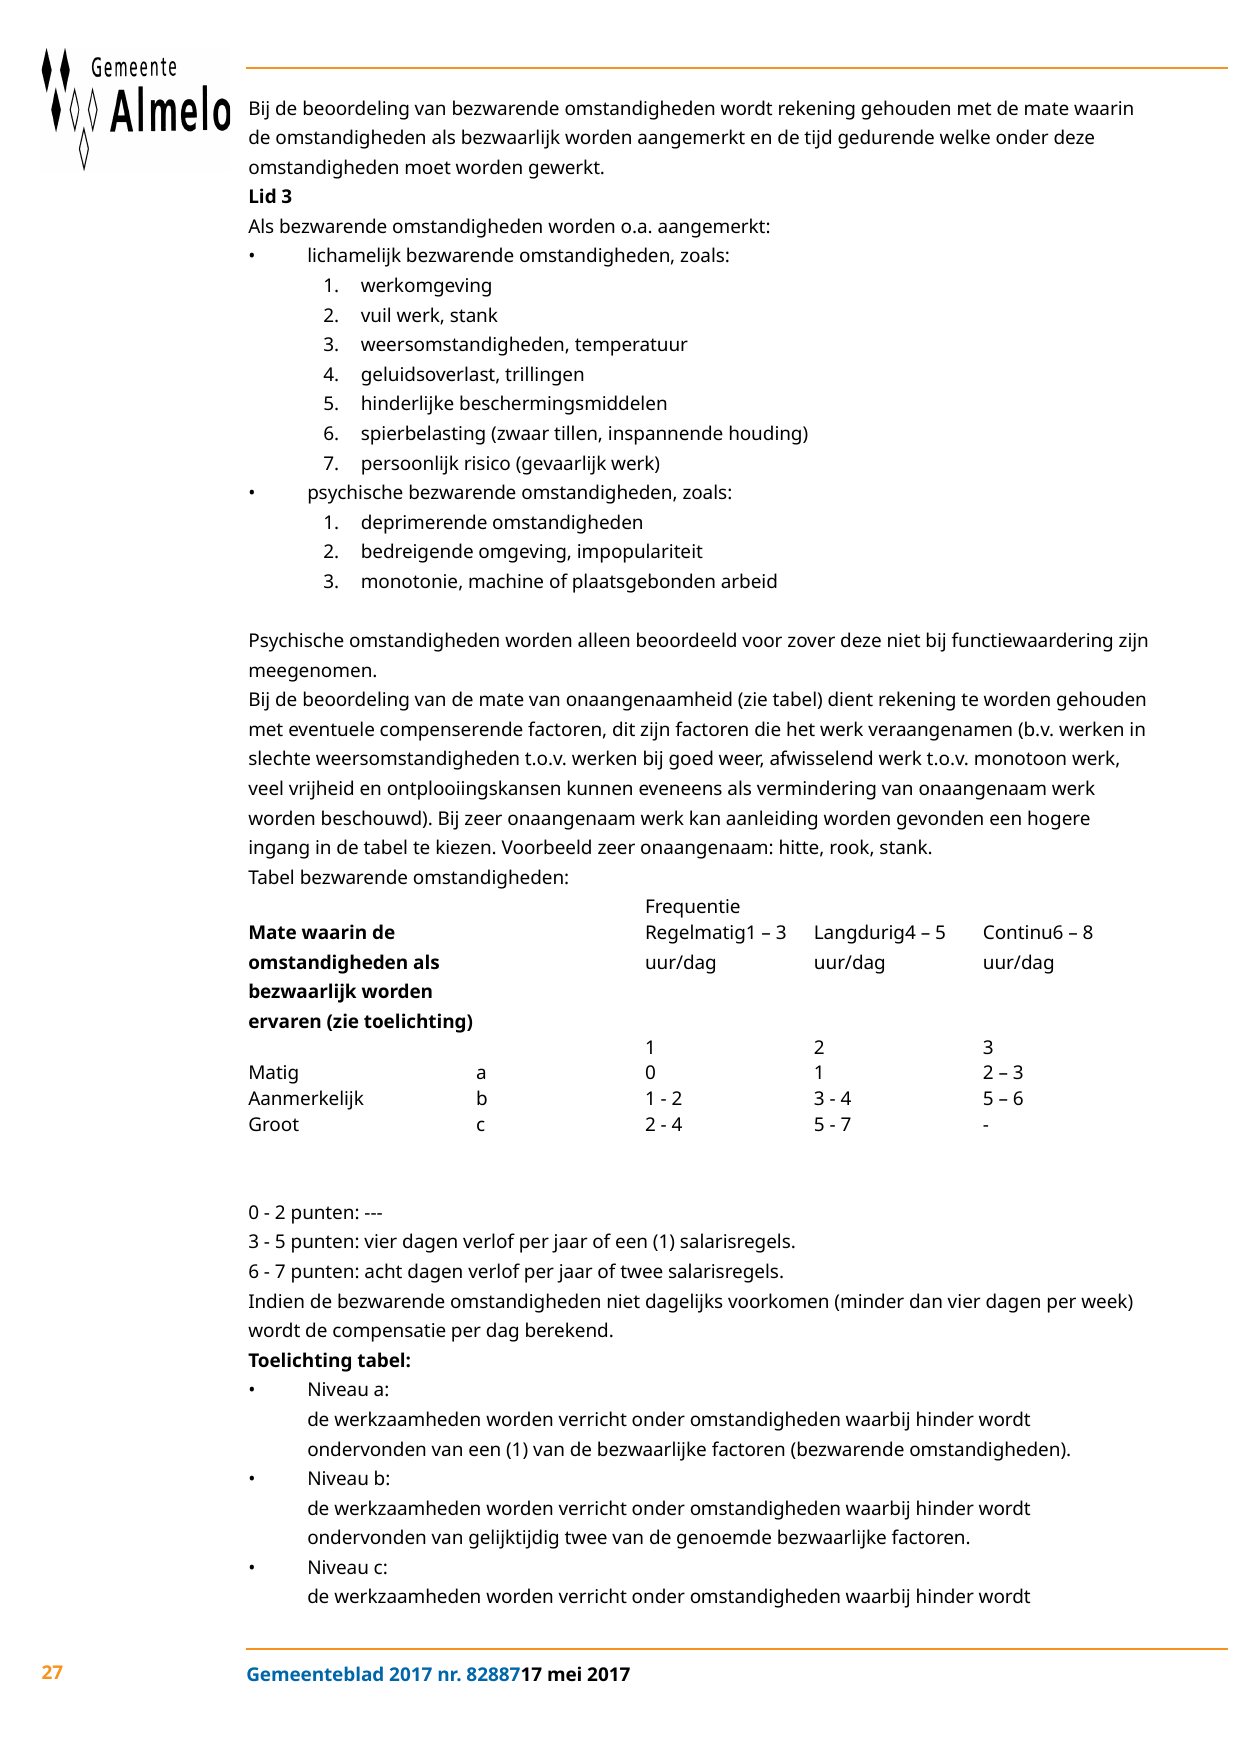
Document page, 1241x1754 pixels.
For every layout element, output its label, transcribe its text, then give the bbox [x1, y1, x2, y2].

table_cell b [476, 1085, 645, 1111]
table_cell c [476, 1111, 645, 1137]
list spierbelasting (zwaar tillen, inspannende houding) [323, 420, 1152, 446]
text 6 - 7 punten: acht dagen verlof per jaar of twee salarisregels. [248, 1258, 1152, 1284]
table_cell 1 [645, 1034, 814, 1059]
list de werkzaamheden worden verricht onder omstandigheden waarbij hinder wordt ondervonden van een (1) van de bezwaarlijke factoren (bezwarende omstandigheden). [248, 1406, 1152, 1462]
list monotonie, machine of plaatsgebonden arbeid [323, 568, 1152, 594]
list deprimerende omstandigheden [323, 509, 1152, 535]
list werkomgeving [323, 272, 1152, 298]
table_cell 2 – 3 [983, 1060, 1152, 1085]
table_cell 1 [814, 1060, 983, 1085]
list hinderlijke beschermingsmiddelen [323, 391, 1152, 416]
list Niveau a: [248, 1377, 1152, 1402]
table_cell a [476, 1060, 645, 1085]
list de werkzaamheden worden verricht onder omstandigheden waarbij hinder wordt ondervonden van gelijktijdig twee van de genoemde bezwaarlijke factoren. [248, 1495, 1152, 1550]
table_cell Aanmerkelijk [248, 1085, 476, 1111]
text Toelichting tabel: [248, 1347, 1152, 1373]
table_cell Langdurig4 – 5 uur/dag [814, 919, 983, 1034]
list Niveau c: [248, 1554, 1152, 1580]
text Indien de bezwarende omstandigheden niet dagelijks voorkomen (minder dan vier dagen per week) wordt de compensatie per dag berekend. [248, 1288, 1152, 1343]
list persoonlijk risico (gevaarlijk werk) [323, 450, 1152, 476]
table_cell 3 - 4 [814, 1085, 983, 1111]
list vuil werk, stank [323, 302, 1152, 328]
text Bij de beoordeling van bezwarende omstandigheden wordt rekening gehouden met de mate waarin de omstandigheden als bezwaarlijk worden aangemerkt en de tijd gedurende welke onder deze omstandigheden moet worden gewerkt. [248, 95, 1152, 180]
table_cell 5 – 6 [983, 1085, 1152, 1111]
table_cell Regelmatig1 – 3 uur/dag [645, 919, 814, 1034]
table_cell - [983, 1111, 1152, 1137]
table_header [814, 894, 983, 919]
list Niveau b: [248, 1465, 1152, 1491]
table_header [248, 894, 476, 919]
text 3 - 5 punten: vier dagen verlof per jaar of een (1) salarisregels. [248, 1229, 1152, 1254]
list de werkzaamheden worden verricht onder omstandigheden waarbij hinder wordt [248, 1584, 1152, 1609]
table_cell 0 [645, 1060, 814, 1085]
text Bij de beoordeling van de mate van onaangenaamheid (zie tabel) dient rekening te worden gehouden met eventuele compenserende factoren, dit zijn factoren die het werk veraangenamen (b.v. werken in slechte weersomstandigheden t.o.v. werken bij goed weer, afwisselend werk t.o.v. monotoon werk, veel vrijheid en ontplooiingskansen kunnen eveneens als vermindering van onaangenaam werk worden beschouwd). Bij zeer onaangenaam werk kan aanleiding worden gevonden een hogere ingang in de tabel te kiezen. Voorbeeld zeer onaangenaam: hitte, rook, stank. [248, 686, 1152, 860]
table_cell 2 [814, 1034, 983, 1059]
text 0 - 2 punten: --- [248, 1199, 1152, 1225]
text Psychische omstandigheden worden alleen beoordeeld voor zover deze niet bij functiewaardering zijn meegenomen. [248, 627, 1152, 683]
table_cell 1 - 2 [645, 1085, 814, 1111]
text Als bezwarende omstandigheden worden o.a. aangemerkt: [248, 213, 1152, 239]
table_header [983, 894, 1152, 919]
table_cell Groot [248, 1111, 476, 1137]
list geluidsoverlast, trillingen [323, 361, 1152, 387]
list weersomstandigheden, temperatuur [323, 331, 1152, 357]
table_cell 5 - 7 [814, 1111, 983, 1137]
table_cell 3 [983, 1034, 1152, 1059]
table_header [476, 894, 645, 919]
table_cell [476, 919, 645, 1034]
picture [41, 47, 231, 172]
table_header Frequentie [645, 894, 814, 919]
table_cell Matig [248, 1060, 476, 1085]
table_cell [476, 1034, 645, 1059]
list lichamelijk bezwarende omstandigheden, zoals: [248, 243, 1152, 268]
table_cell [248, 1034, 476, 1059]
text Tabel bezwarende omstandigheden: [248, 864, 1152, 890]
table_cell Continu6 – 8 uur/dag [983, 919, 1152, 1034]
table_cell 2 - 4 [645, 1111, 814, 1137]
table_cell Mate waarin de omstandigheden als bezwaarlijk worden ervaren (zie toelichting) [248, 919, 476, 1034]
text Lid 3 [248, 183, 1152, 209]
list bedreigende omgeving, impopulariteit [323, 538, 1152, 564]
list psychische bezwarende omstandigheden, zoals: [248, 479, 1152, 505]
